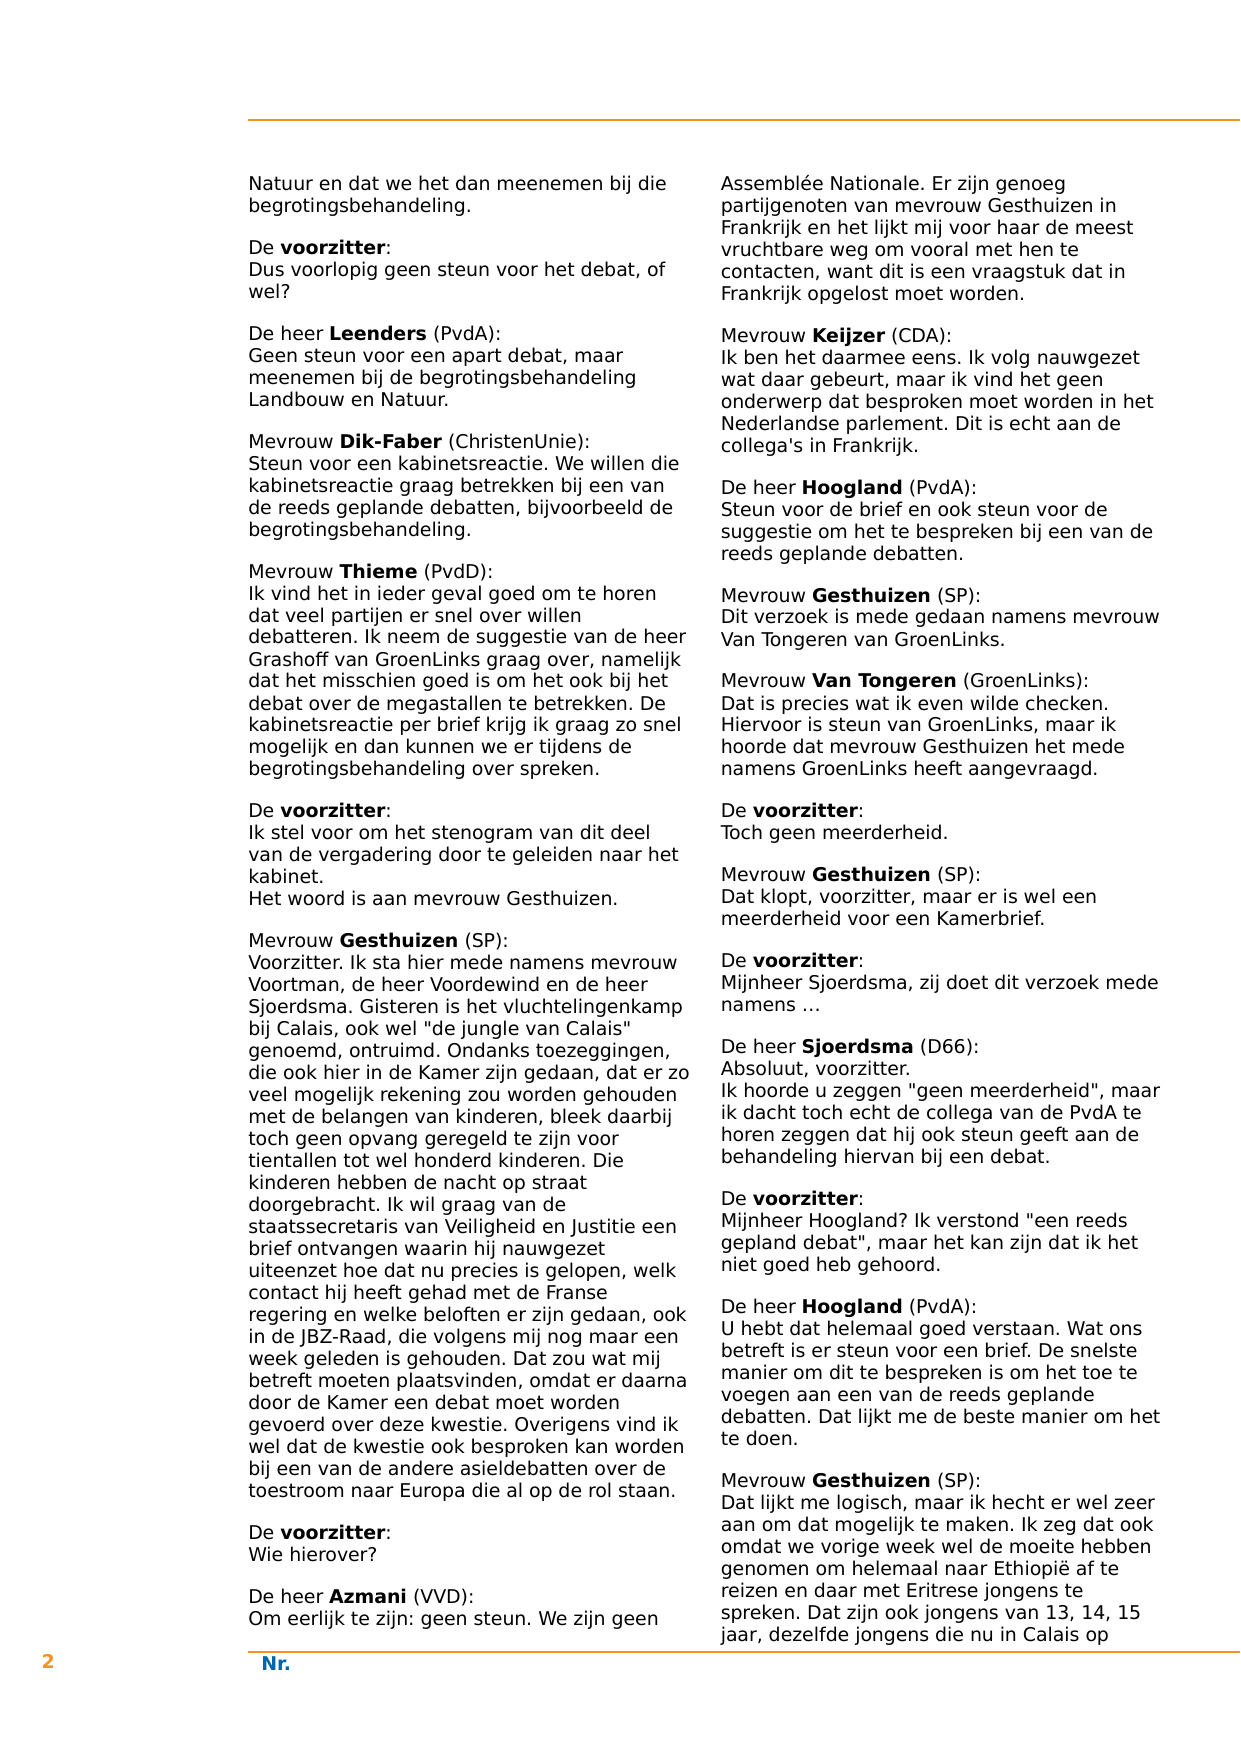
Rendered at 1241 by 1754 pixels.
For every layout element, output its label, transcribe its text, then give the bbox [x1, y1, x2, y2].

text Mijnheer Sjoerdsma, zij doet dit verzoek mede namens … [721, 972, 1163, 1016]
text De heer Leenders (PvdA): [248, 323, 691, 345]
text Om eerlijk te zijn: geen steun. We zijn geen [248, 1608, 691, 1629]
text Absoluut, voorzitter. [721, 1058, 1163, 1080]
text Toch geen meerderheid. [721, 822, 1163, 844]
text Mevrouw Gesthuizen (SP): [721, 584, 1163, 606]
text Voorzitter. Ik sta hier mede namens mevrouw Voortman, de heer Voordewind en de heer Sjoerdsma. Gisteren is het vluchtelingenkamp bij Calais, ook wel "de jungle van Calais" genoemd, ontruimd. Ondanks toezeggingen, die ook hier in de Kamer zijn gedaan, dat er zo veel mogelijk rekening zou worden gehouden met de belangen van kinderen, bleek daarbij toch geen opvang geregeld te zijn voor tientallen tot wel honderd kinderen. Die kinderen hebben de nacht op straat doorgebracht. Ik wil graag van de staatssecretaris van Veiligheid en Justitie een brief ontvangen waarin hij nauwgezet uiteenzet hoe dat nu precies is gelopen, welk contact hij heeft gehad met de Franse regering en welke beloften er zijn gedaan, ook in de JBZ-Raad, die volgens mij nog maar een week geleden is gehouden. Dat zou wat mij betreft moeten plaatsvinden, omdat er daarna door de Kamer een debat moet worden gevoerd over deze kwestie. Overigens vind ik wel dat de kwestie ook besproken kan worden bij een van de andere asieldebatten over de toestroom naar Europa die al op de rol staan. [248, 952, 691, 1502]
text Assemblée Nationale. Er zijn genoeg partijgenoten van mevrouw Gesthuizen in Frankrijk en het lijkt mij voor haar de meest vruchtbare weg om vooral met hen te contacten, want dit is een vraagstuk dat in Frankrijk opgelost moet worden. [721, 173, 1163, 305]
text Wie hierover? [248, 1544, 691, 1566]
text Ik hoorde u zeggen "geen meerderheid", maar ik dacht toch echt de collega van de PvdA te horen zeggen dat hij ook steun geeft aan de behandeling hiervan bij een debat. [721, 1080, 1163, 1168]
text De heer Hoogland (PvdA): [721, 1296, 1163, 1318]
text De voorzitter: [248, 800, 691, 822]
text Mijnheer Hoogland? Ik verstond "een reeds gepland debat", maar het kan zijn dat ik het niet goed heb gehoord. [721, 1210, 1163, 1276]
text Steun voor de brief en ook steun voor de suggestie om het te bespreken bij een van de reeds geplande debatten. [721, 498, 1163, 564]
text Ik ben het daarmee eens. Ik volg nauwgezet wat daar gebeurt, maar ik vind het geen onderwerp dat besproken moet worden in het Nederlandse parlement. Dit is echt aan de collega's in Frankrijk. [721, 347, 1163, 457]
text Mevrouw Gesthuizen (SP): [248, 930, 691, 952]
text Mevrouw Van Tongeren (GroenLinks): [721, 670, 1163, 692]
text Geen steun voor een apart debat, maar meenemen bij de begrotingsbehandeling Landbouw en Natuur. [248, 345, 691, 411]
text De voorzitter: [721, 1188, 1163, 1210]
text De heer Hoogland (PvdA): [721, 477, 1163, 498]
text Mevrouw Keijzer (CDA): [721, 325, 1163, 347]
text Mevrouw Thieme (PvdD): [248, 561, 691, 582]
text Het woord is aan mevrouw Gesthuizen. [248, 888, 691, 910]
text Dit verzoek is mede gedaan namens mevrouw Van Tongeren van GroenLinks. [721, 606, 1163, 650]
text Dus voorlopig geen steun voor het debat, of wel? [248, 259, 691, 303]
text Dat lijkt me logisch, maar ik hecht er wel zeer aan om dat mogelijk te maken. Ik zeg dat ook omdat we vorige week wel de moeite hebben genomen om helemaal naar Ethiopië af te reizen en daar met Eritrese jongens te spreken. Dat zijn ook jongens van 13, 14, 15 jaar, dezelfde jongens die nu in Calais op [721, 1492, 1163, 1646]
text De heer Sjoerdsma (D66): [721, 1036, 1163, 1058]
text De voorzitter: [721, 950, 1163, 972]
text U hebt dat helemaal goed verstaan. Wat ons betreft is er steun voor een brief. De snelste manier om dit te bespreken is om het toe te voegen aan een van de reeds geplande debatten. Dat lijkt me de beste manier om het te doen. [721, 1318, 1163, 1450]
text De voorzitter: [721, 800, 1163, 822]
text Natuur en dat we het dan meenemen bij die begrotingsbehandeling. [248, 173, 691, 217]
text Ik vind het in ieder geval goed om te horen dat veel partijen er snel over willen debatteren. Ik neem de suggestie van de heer Grashoff van GroenLinks graag over, namelijk dat het misschien goed is om het ook bij het debat over de megastallen te betrekken. De kabinetsreactie per brief krijg ik graag zo snel mogelijk en dan kunnen we er tijdens de begrotingsbehandeling over spreken. [248, 582, 691, 780]
text Dat is precies wat ik even wilde checken. Hiervoor is steun van GroenLinks, maar ik hoorde dat mevrouw Gesthuizen het mede namens GroenLinks heeft aangevraagd. [721, 692, 1163, 780]
text Ik stel voor om het stenogram van dit deel van de vergadering door te geleiden naar het kabinet. [248, 822, 691, 888]
text De voorzitter: [248, 1522, 691, 1544]
text Mevrouw Dik-Faber (ChristenUnie): [248, 431, 691, 453]
text De voorzitter: [248, 237, 691, 259]
text Mevrouw Gesthuizen (SP): [721, 1470, 1163, 1492]
text Dat klopt, voorzitter, maar er is wel een meerderheid voor een Kamerbrief. [721, 886, 1163, 930]
text De heer Azmani (VVD): [248, 1586, 691, 1608]
text Mevrouw Gesthuizen (SP): [721, 864, 1163, 886]
text Steun voor een kabinetsreactie. We willen die kabinetsreactie graag betrekken bij een van de reeds geplande debatten, bijvoorbeeld de begrotingsbehandeling. [248, 453, 691, 541]
